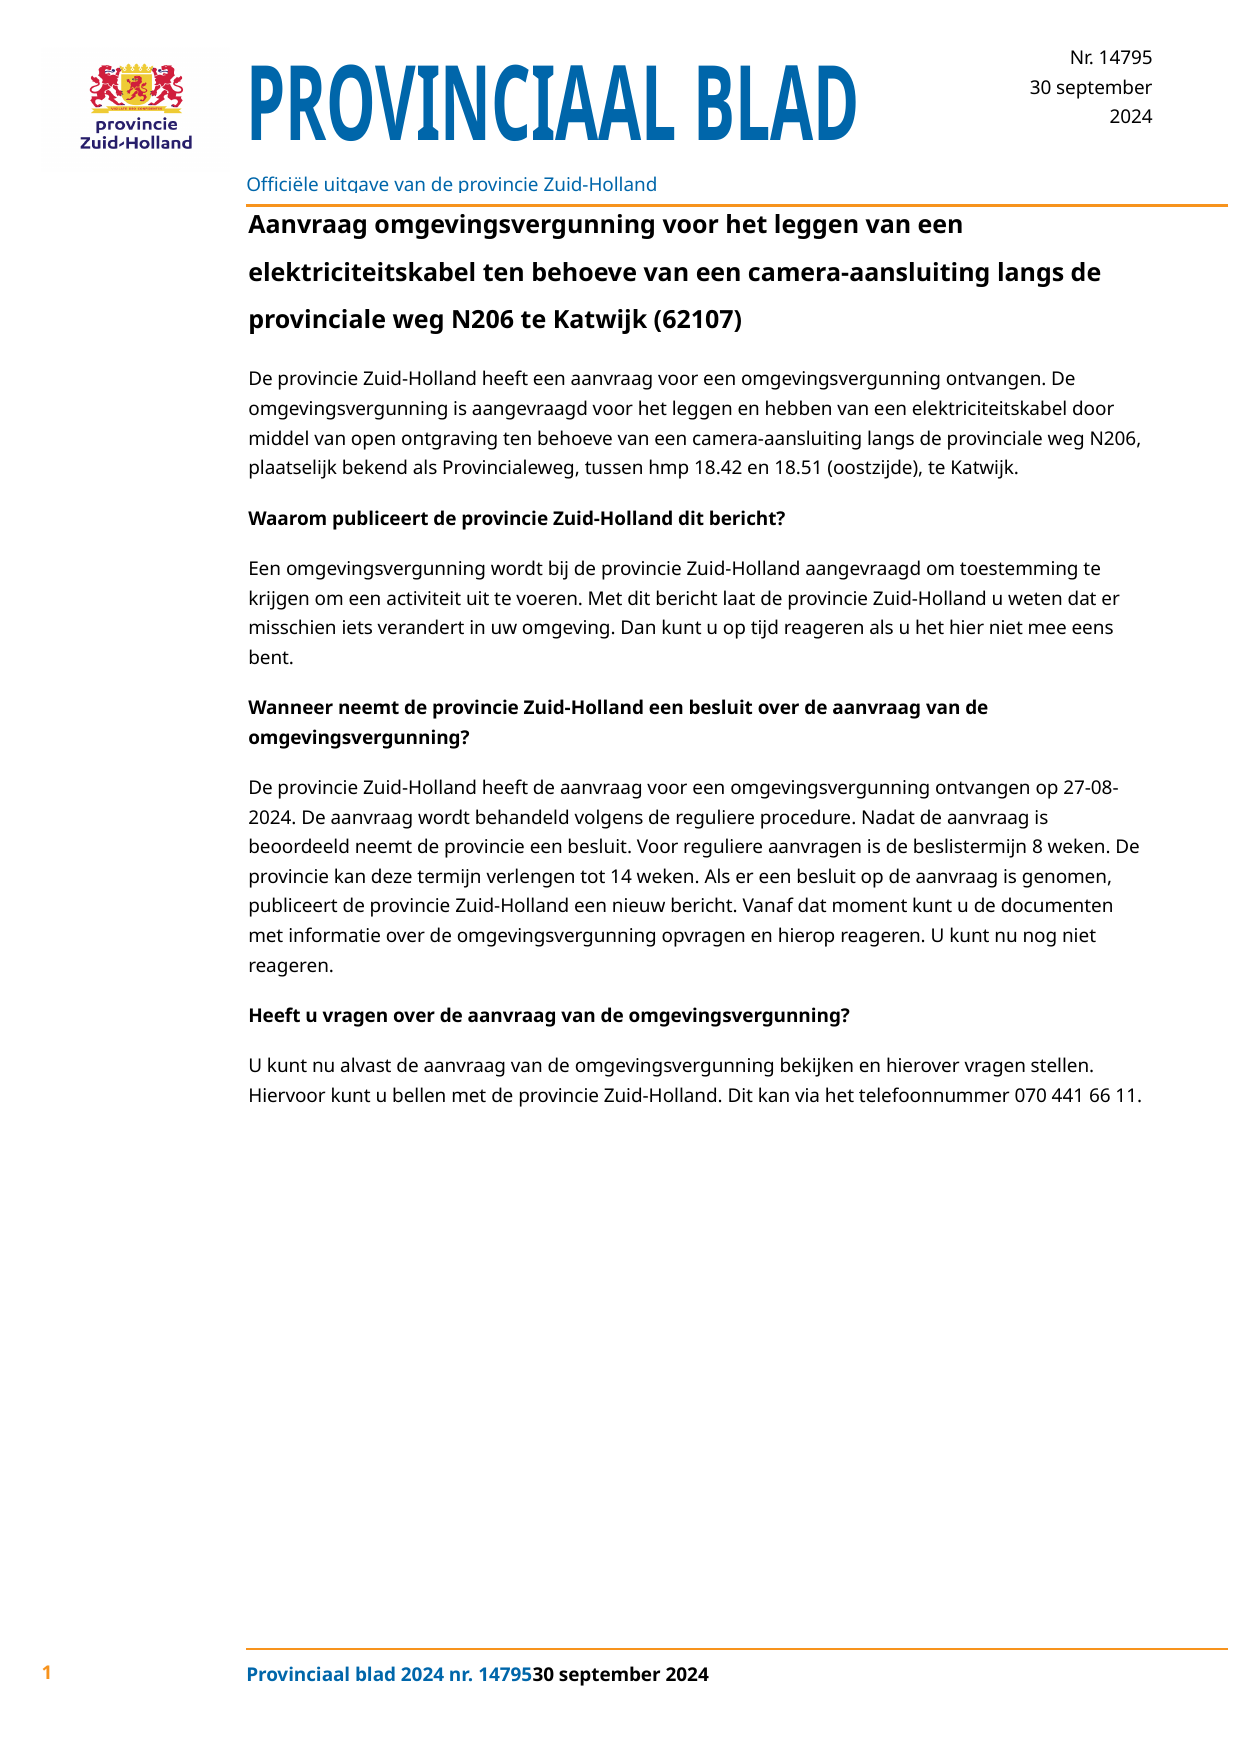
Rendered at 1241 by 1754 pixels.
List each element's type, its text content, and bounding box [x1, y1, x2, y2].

text De provincie Zuid-Holland heeft een aanvraag voor een omgevingsvergunning ontvangen. De omgevingsvergunning is aangevraagd voor het leggen en hebben van een elektriciteitskabel door middel van open ontgraving ten behoeve van een camera-aansluiting langs de provinciale weg N206, plaatselijk bekend als Provincialeweg, tussen hmp 18.42 en 18.51 (oostzijde), te Katwijk. [248, 366, 1152, 480]
text Een omgevingsvergunning wordt bij de provincie Zuid-Holland aangevraagd om toestemming te krijgen om een activiteit uit te voeren. Met dit bericht laat de provincie Zuid-Holland u weten dat er misschien iets verandert in uw omgeving. Dan kunt u op tijd reageren als u het hier niet mee eens bent. [248, 555, 1152, 669]
text De provincie Zuid-Holland heeft de aanvraag voor een omgevingsvergunning ontvangen op 27-08-2024. De aanvraag wordt behandeld volgens de reguliere procedure. Nadat de aanvraag is beoordeeld neemt de provincie een besluit. Voor reguliere aanvragen is de beslistermijn 8 weken. De provincie kan deze termijn verlengen tot 14 weken. Als er een besluit op de aanvraag is genomen, publiceert de provincie Zuid-Holland een nieuw bericht. Vanaf dat moment kunt u de documenten met informatie over de omgevingsvergunning opvragen en hierop reageren. U kunt nu nog niet reageren. [248, 774, 1152, 977]
text Waarom publiceert de provincie Zuid-Holland dit bericht? [248, 505, 1152, 530]
text U kunt nu alvast de aanvraag van de omgevingsvergunning bekijken en hierover vragen stellen. Hiervoor kunt u bellen met de provincie Zuid-Holland. Dit kan via het telefoonnummer 070 441 66 11. [248, 1053, 1152, 1108]
text Wanneer neemt de provincie Zuid-Holland een besluit over de aanvraag van de omgevingsvergunning? [248, 694, 1152, 749]
text Aanvraag omgevingsvergunning voor het leggen van een elektriciteitskabel ten behoeve van een camera-aansluiting langs de provinciale weg N206 te Katwijk (62107) [248, 207, 1152, 336]
picture [41, 47, 231, 172]
text Heeft u vragen over de aanvraag van de omgevingsvergunning? [248, 1002, 1152, 1028]
